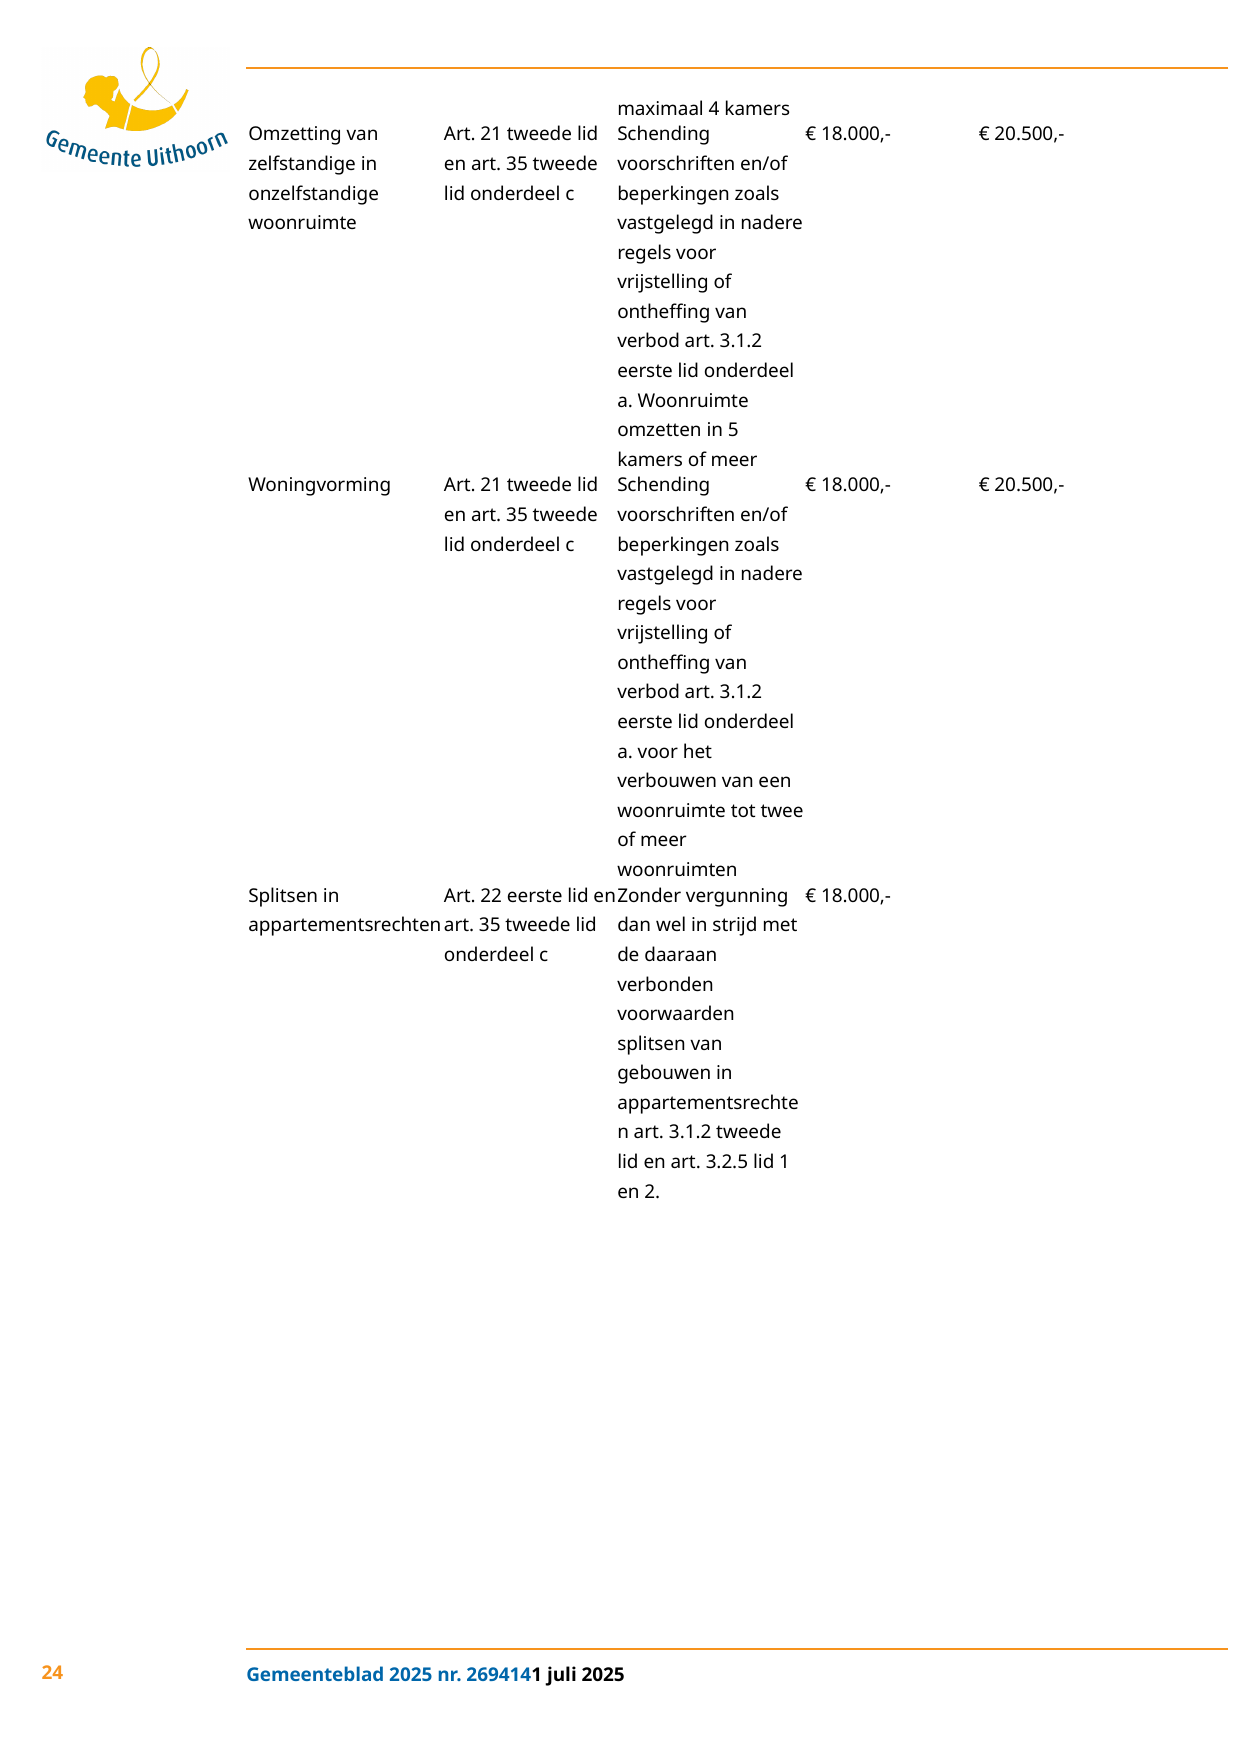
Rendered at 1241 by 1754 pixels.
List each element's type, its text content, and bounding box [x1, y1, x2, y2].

table_cell Woningvorming [248, 472, 444, 882]
table_cell Schending voorschriften en/of beperkingen zoals vastgelegd in nadere regels voor vrijstelling of ontheffing van verbod art. 3.1.2 eerste lid onderdeel a. voor het verbouwen van een woonruimte tot twee of meer woonruimten [617, 472, 805, 882]
picture [41, 47, 231, 172]
table_cell Splitsen in appartementsrechten [248, 882, 444, 1203]
table_cell [444, 95, 617, 121]
table_cell maximaal 4 kamers [617, 95, 805, 121]
table_cell [805, 95, 978, 121]
table_cell Art. 22 eerste lid en art. 35 tweede lid onderdeel c [444, 882, 617, 1203]
table_cell € 20.500,- [979, 472, 1152, 882]
table_cell Zonder vergunning dan wel in strijd met de daaraan verbonden voorwaarden splitsen van gebouwen in appartementsrechten art. 3.1.2 tweede lid en art. 3.2.5 lid 1 en 2. [617, 882, 805, 1203]
table_cell € 18.000,- [805, 121, 978, 472]
table_cell [979, 95, 1152, 121]
table_cell [248, 95, 444, 121]
table_cell Schending voorschriften en/of beperkingen zoals vastgelegd in nadere regels voor vrijstelling of ontheffing van verbod art. 3.1.2 eerste lid onderdeel a. Woonruimte omzetten in 5 kamers of meer [617, 121, 805, 472]
table_cell Art. 21 tweede lid en art. 35 tweede lid onderdeel c [444, 121, 617, 472]
table_cell € 20.500,- [979, 121, 1152, 472]
table_cell € 18.000,- [805, 882, 978, 1203]
table_cell € 18.000,- [805, 472, 978, 882]
table_cell Omzetting van zelfstandige in onzelfstandige woonruimte [248, 121, 444, 472]
table_cell [979, 882, 1152, 1203]
table_cell Art. 21 tweede lid en art. 35 tweede lid onderdeel c [444, 472, 617, 882]
